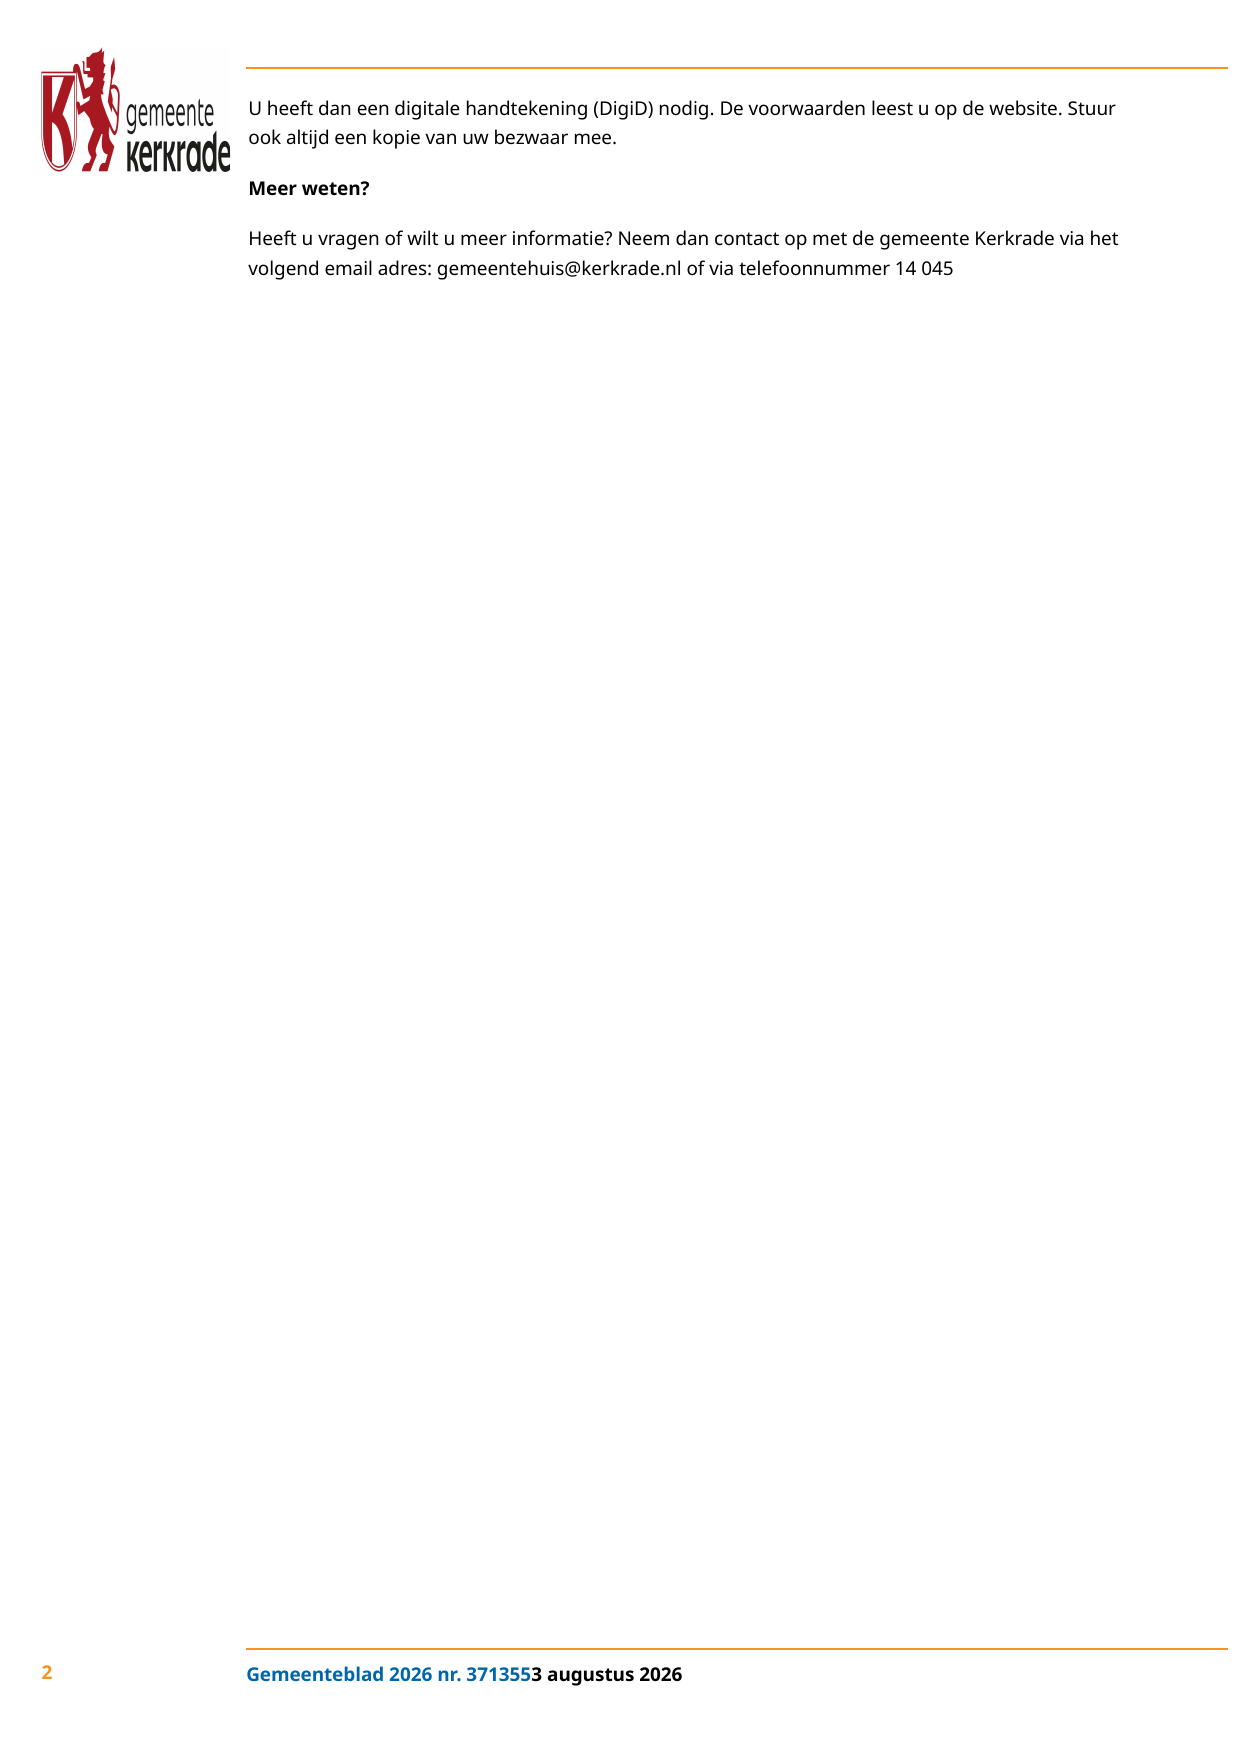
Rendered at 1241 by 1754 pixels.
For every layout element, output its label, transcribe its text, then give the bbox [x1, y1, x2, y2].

text Meer weten? [248, 175, 1152, 201]
text U heeft dan een digitale handtekening (DigiD) nodig. De voorwaarden leest u op de website. Stuur ook altijd een kopie van uw bezwaar mee. [248, 95, 1152, 150]
picture [41, 47, 231, 172]
text Heeft u vragen of wilt u meer informatie? Neem dan contact op met de gemeente Kerkrade via het volgend email adres: gemeentehuis@kerkrade.nl of via telefoonnummer 14 045 [248, 225, 1152, 281]
